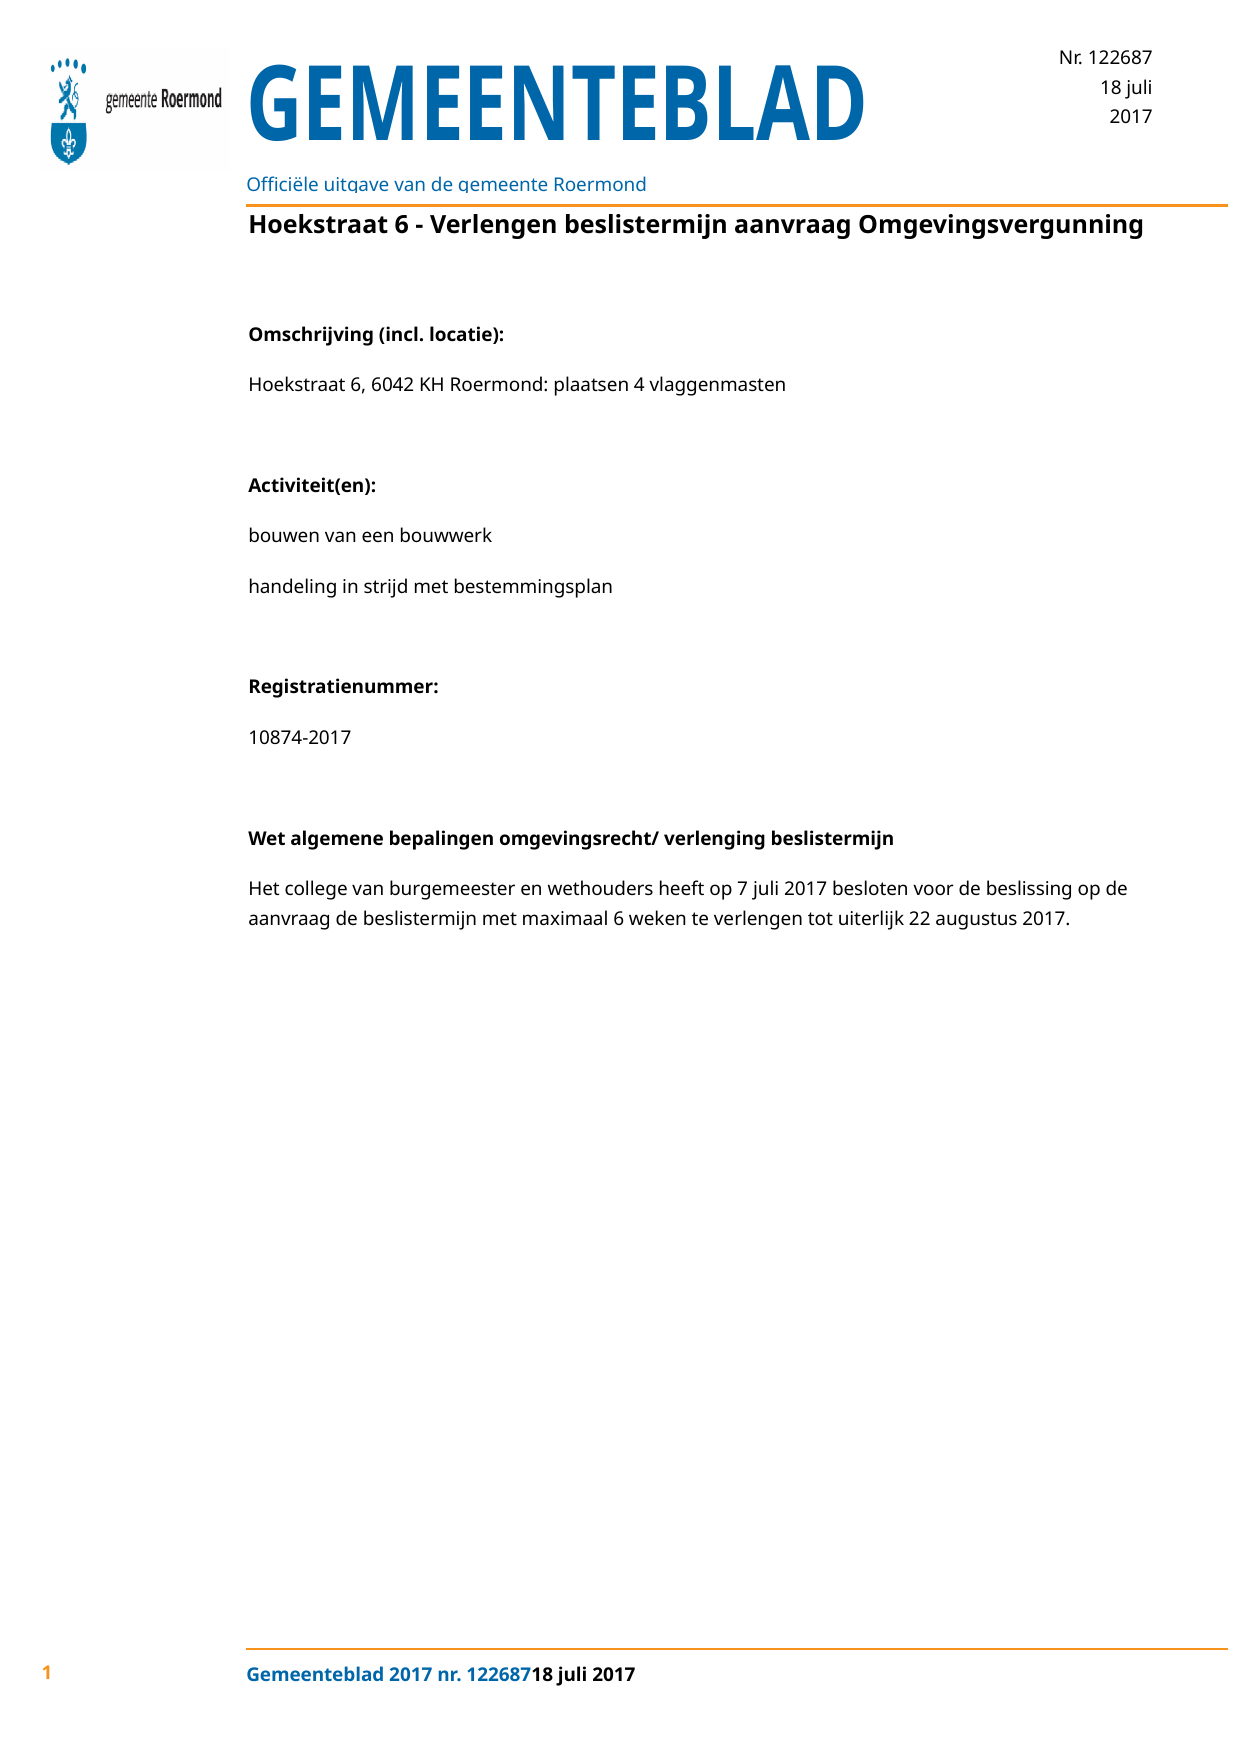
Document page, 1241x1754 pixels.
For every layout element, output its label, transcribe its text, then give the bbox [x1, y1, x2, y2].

text Omschrijving (incl. locatie): [248, 321, 1152, 346]
text Hoekstraat 6, 6042 KH Roermond: plaatsen 4 vlaggenmasten [248, 371, 1152, 397]
text Wet algemene bepalingen omgevingsrecht/ verlenging beslistermijn [248, 825, 1152, 851]
picture [41, 47, 231, 172]
text Hoekstraat 6 - Verlengen beslistermijn aanvraag Omgevingsvergunning [248, 207, 1152, 241]
text 10874-2017 [248, 724, 1152, 750]
text Registratienummer: [248, 674, 1152, 699]
text handeling in strijd met bestemmingsplan [248, 573, 1152, 598]
text Activiteit(en): [248, 472, 1152, 498]
text bouwen van een bouwwerk [248, 522, 1152, 548]
text Het college van burgemeester en wethouders heeft op 7 juli 2017 besloten voor de beslissing op de aanvraag de beslistermijn met maximaal 6 weken te verlengen tot uiterlijk 22 augustus 2017. [248, 875, 1152, 931]
